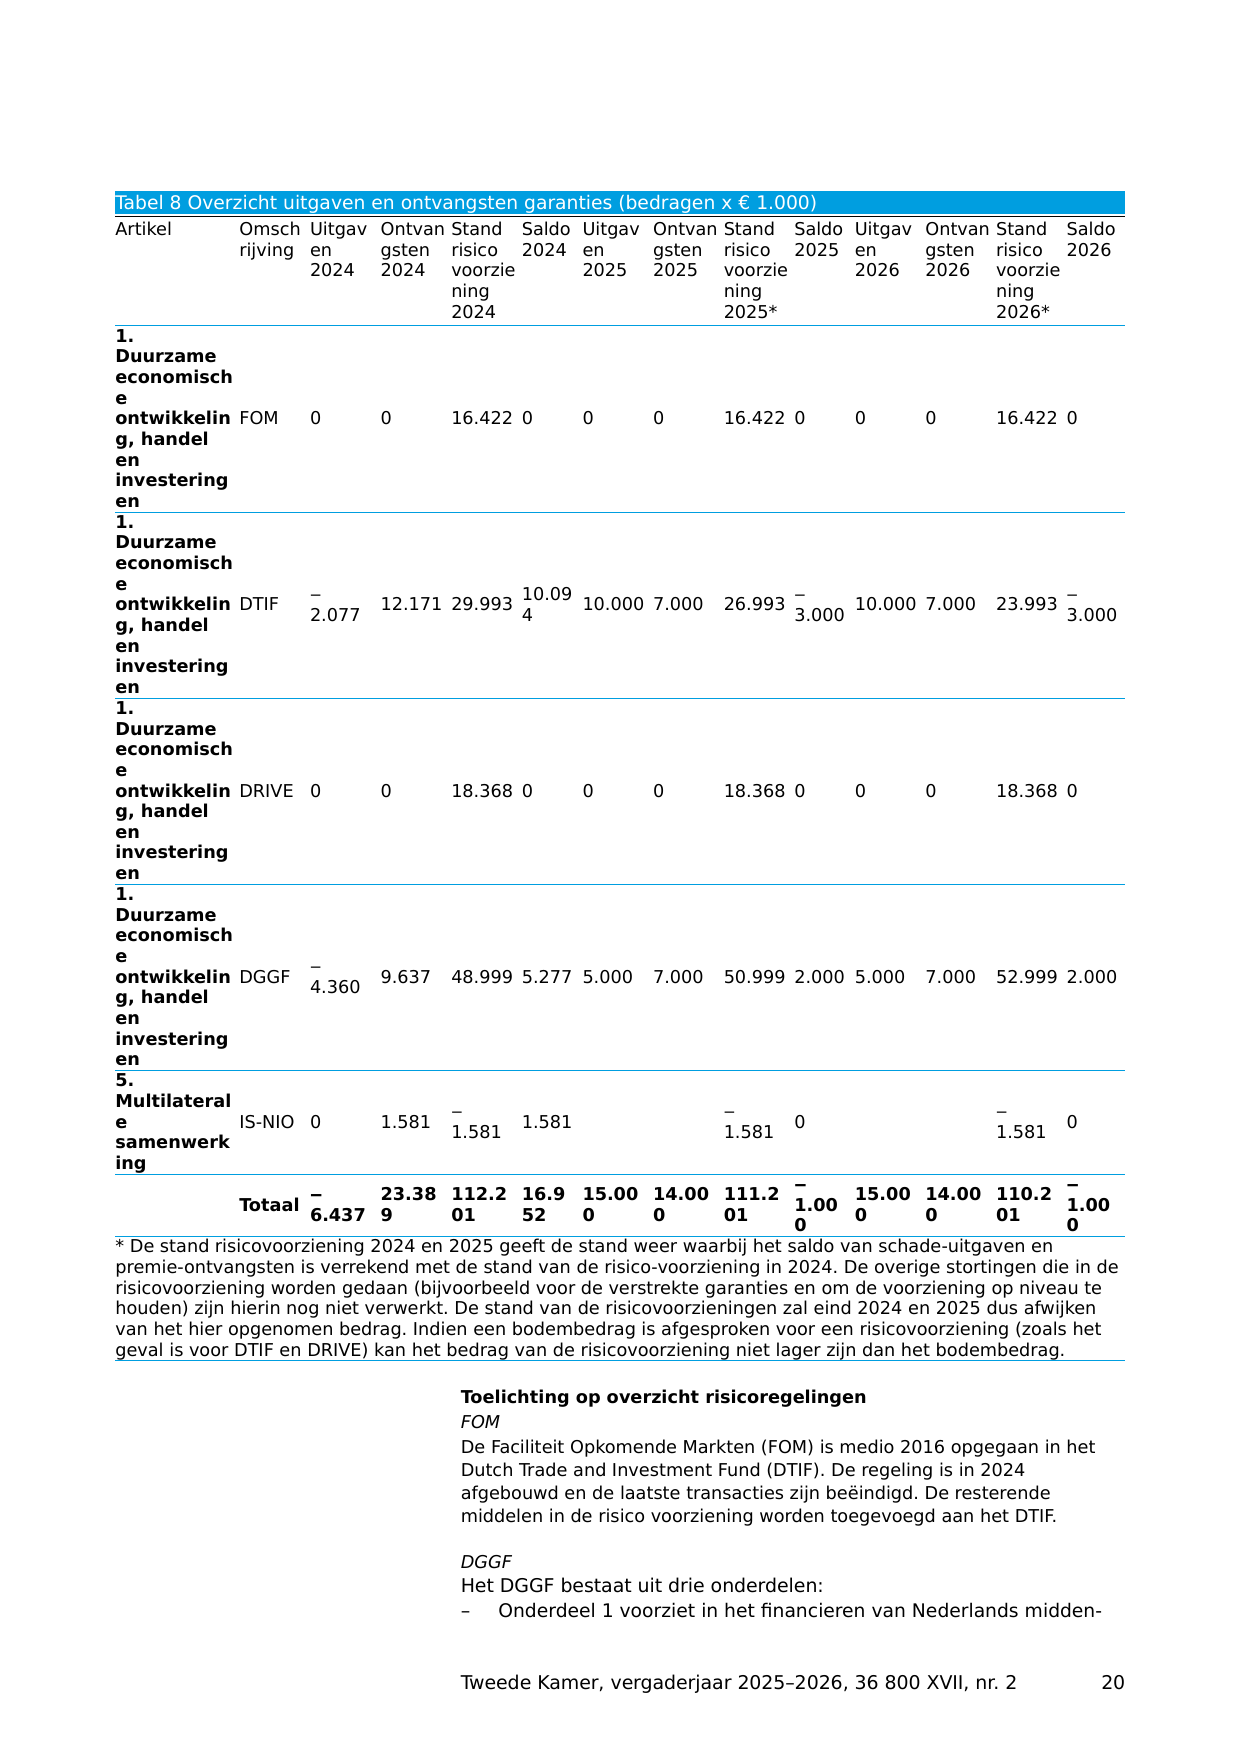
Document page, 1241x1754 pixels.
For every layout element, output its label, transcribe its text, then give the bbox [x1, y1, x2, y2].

table_cell 1.581 [378, 1071, 448, 1173]
table_cell 2.000 [791, 885, 852, 1070]
table_cell 18.368 [448, 699, 519, 884]
table_cell 0 [519, 699, 579, 884]
table_cell 0 [1064, 326, 1125, 511]
table_cell 18.368 [721, 699, 791, 884]
table_cell 10.094 [519, 513, 579, 697]
table_cell 9.637 [378, 885, 448, 1070]
table_cell 0 [650, 699, 721, 884]
table_cell [852, 1071, 922, 1173]
table_cell 0 [579, 699, 650, 884]
table_cell ‒ 1.581 [448, 1071, 519, 1173]
table_cell 1. Duurzame economische ontwikkeling, handel en investeringen [115, 885, 236, 1070]
table_cell 5.000 [852, 885, 922, 1070]
table_cell DTIF [236, 513, 307, 697]
table_cell Saldo 2026 [1064, 217, 1125, 325]
table_cell 1.581 [519, 1071, 579, 1173]
table_cell 10.000 [579, 513, 650, 697]
table_cell Stand risico voorziening 2025* [721, 217, 791, 325]
table_cell ‒ 4.360 [307, 885, 377, 1070]
table_cell 10.000 [852, 513, 922, 697]
table_cell 14.000 [650, 1175, 721, 1236]
table_cell 15.000 [579, 1175, 650, 1236]
table_cell 23.993 [993, 513, 1063, 697]
table_cell Stand risico voorziening 2024 [448, 217, 519, 325]
table_cell [115, 1175, 236, 1236]
table_cell Uitgaven 2024 [307, 217, 377, 325]
table_cell 16.422 [993, 326, 1063, 511]
text Toelichting op overzicht risicoregelingen [461, 1386, 1125, 1408]
table_cell 12.171 [378, 513, 448, 697]
table_cell 0 [791, 1071, 852, 1173]
table_cell [922, 1071, 993, 1173]
table_cell 16.422 [721, 326, 791, 511]
table_cell Stand risico voorziening 2026* [993, 217, 1063, 325]
table_cell [579, 1071, 650, 1173]
table_cell * De stand risicovoorziening 2024 en 2025 geeft de stand weer waarbij het saldo van schade-uitgaven en premie-ontvangsten is verrekend met de stand van de risico-voorziening in 2024. De overige stortingen die in de risicovoorziening worden gedaan (bijvoorbeeld voor de verstrekte garanties en om de voorziening op niveau te houden) zijn hierin nog niet verwerkt. De stand van de risicovoorzieningen zal eind 2024 en 2025 dus afwijken van het hier opgenomen bedrag. Indien een bodembedrag is afgesproken voor een risicovoorziening (zoals het geval is voor DTIF en DRIVE) kan het bedrag van de risicovoorziening niet lager zijn dan het bodembedrag. [115, 1237, 1125, 1360]
table_cell ‒ 1.000 [791, 1175, 852, 1236]
table_cell 112.201 [448, 1175, 519, 1236]
table_cell 1. Duurzame economische ontwikkeling, handel en investeringen [115, 513, 236, 697]
text De Faciliteit Opkomende Markten (FOM) is medio 2016 opgegaan in het Dutch Trade and Investment Fund (DTIF). De regeling is in 2024 afgebouwd en de laatste transacties zijn beëindigd. De resterende middelen in de risico voorziening worden toegevoegd aan het DTIF. [461, 1436, 1125, 1527]
table_cell 48.999 [448, 885, 519, 1070]
table_cell 2.000 [1064, 885, 1125, 1070]
table_cell 0 [378, 699, 448, 884]
table_cell 0 [852, 326, 922, 511]
table_cell Omschrijving [236, 217, 307, 325]
table_cell 7.000 [922, 885, 993, 1070]
table_cell ‒ 3.000 [1064, 513, 1125, 697]
table_cell 7.000 [650, 513, 721, 697]
table_cell 29.993 [448, 513, 519, 697]
table_cell Uitgaven 2025 [579, 217, 650, 325]
text DGGF [461, 1550, 1125, 1573]
table_cell ‒ 1.581 [993, 1071, 1063, 1173]
table_cell 0 [1064, 1071, 1125, 1173]
table_cell 5.000 [579, 885, 650, 1070]
table_cell 7.000 [922, 513, 993, 697]
table_cell Uitgaven 2026 [852, 217, 922, 325]
table_cell 0 [922, 699, 993, 884]
table_cell ‒ 1.000 [1064, 1175, 1125, 1236]
table_cell 0 [791, 699, 852, 884]
table_cell 16.952 [519, 1175, 579, 1236]
table_cell ‒ 1.581 [721, 1071, 791, 1173]
text FOM [461, 1411, 1125, 1433]
table_cell 15.000 [852, 1175, 922, 1236]
table_cell [650, 1071, 721, 1173]
table_cell 0 [791, 326, 852, 511]
table_cell 1. Duurzame economische ontwikkeling, handel en investeringen [115, 699, 236, 884]
table_cell 52.999 [993, 885, 1063, 1070]
table_cell 0 [378, 326, 448, 511]
table_cell 0 [519, 326, 579, 511]
table_cell Ontvangsten 2025 [650, 217, 721, 325]
list Onderdeel 1 voorziet in het financieren van Nederlands midden- [461, 1597, 1125, 1622]
table_cell FOM [236, 326, 307, 511]
table_cell Ontvangsten 2026 [922, 217, 993, 325]
table_cell 0 [650, 326, 721, 511]
table_cell 16.422 [448, 326, 519, 511]
table_cell 5.277 [519, 885, 579, 1070]
table_cell Ontvangsten 2024 [378, 217, 448, 325]
table_cell 0 [852, 699, 922, 884]
table_cell Artikel [115, 217, 236, 325]
table_cell 0 [307, 1071, 377, 1173]
table_cell ‒ 3.000 [791, 513, 852, 697]
table_cell 110.201 [993, 1175, 1063, 1236]
table_cell 7.000 [650, 885, 721, 1070]
table_cell 0 [307, 326, 377, 511]
table_cell 111.201 [721, 1175, 791, 1236]
table_cell ‒ 2.077 [307, 513, 377, 697]
table_cell 1. Duurzame economische ontwikkeling, handel en investeringen [115, 326, 236, 511]
table_cell Totaal [236, 1175, 307, 1236]
table_cell 0 [922, 326, 993, 511]
table_cell 50.999 [721, 885, 791, 1070]
table_cell ‒ 6.437 [307, 1175, 377, 1236]
table_cell DGGF [236, 885, 307, 1070]
text Het DGGF bestaat uit drie onderdelen: [461, 1575, 1125, 1597]
table_cell 18.368 [993, 699, 1063, 884]
table_cell Saldo 2024 [519, 217, 579, 325]
table_cell 5. Multilaterale samenwerking [115, 1071, 236, 1173]
table_cell 0 [579, 326, 650, 511]
table_cell 14.000 [922, 1175, 993, 1236]
table_cell 23.389 [378, 1175, 448, 1236]
table_cell IS-NIO [236, 1071, 307, 1173]
table_cell DRIVE [236, 699, 307, 884]
table_cell Saldo 2025 [791, 217, 852, 325]
table_cell 0 [307, 699, 377, 884]
table_cell 26.993 [721, 513, 791, 697]
table_cell 0 [1064, 699, 1125, 884]
